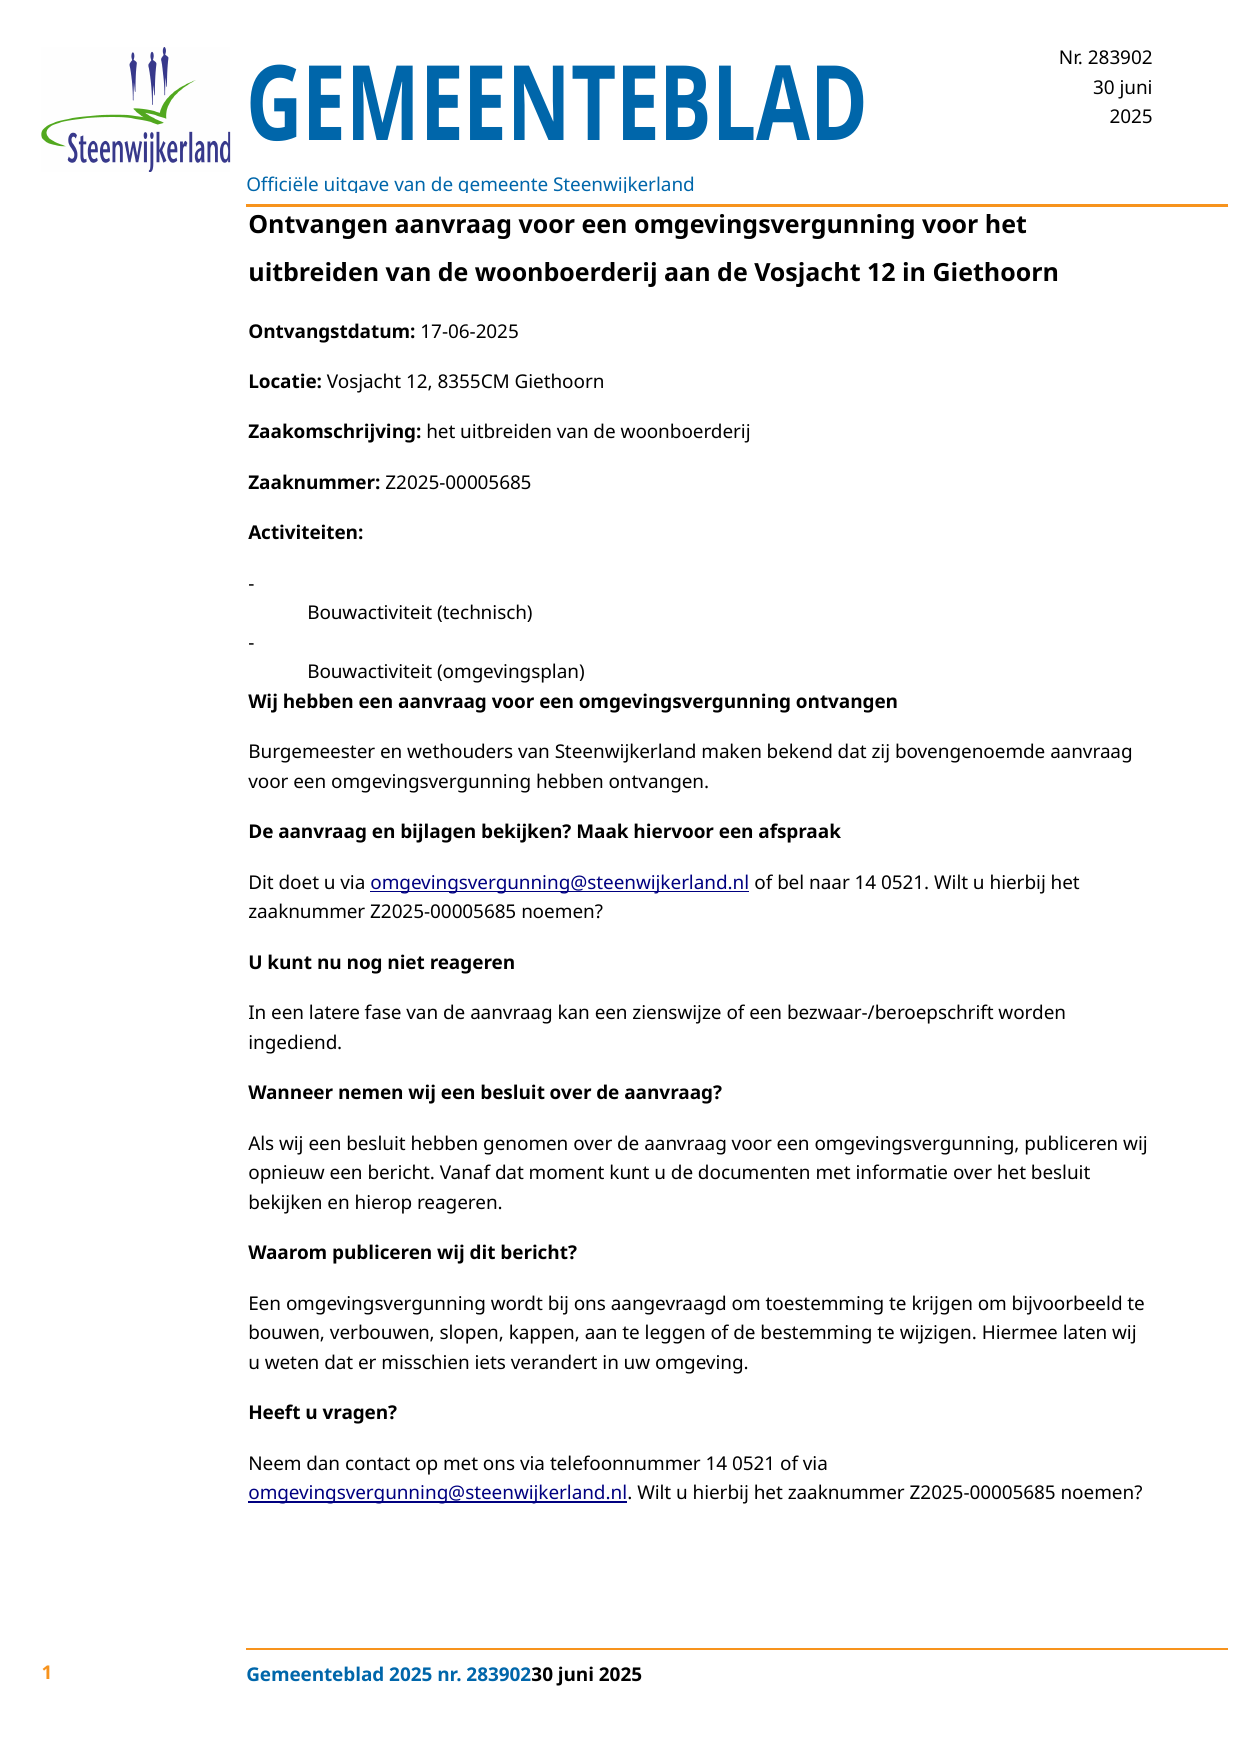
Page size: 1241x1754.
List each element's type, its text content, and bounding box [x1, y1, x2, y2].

list Bouwactiviteit (omgevingsplan) [248, 659, 1152, 684]
picture [41, 47, 231, 172]
text Een omgevingsvergunning wordt bij ons aangevraagd om toestemming te krijgen om bijvoorbeeld te bouwen, verbouwen, slopen, kappen, aan te leggen of de bestemming te wijzigen. Hiermee laten wij u weten dat er misschien iets verandert in uw omgeving. [248, 1290, 1152, 1375]
text Dit doet u via omgevingsvergunning@steenwijkerland.nl of bel naar 14 0521. Wilt u hierbij het zaaknummer Z2025-00005685 noemen? [248, 869, 1152, 924]
text Wij hebben een aanvraag voor een omgevingsvergunning ontvangen [248, 688, 1152, 714]
text Activiteiten: [248, 519, 1152, 545]
text Locatie: Vosjacht 12, 8355CM Giethoorn [248, 368, 1152, 394]
text Wanneer nemen wij een besluit over de aanvraag? [248, 1079, 1152, 1105]
text Ontvangstdatum: 17-06-2025 [248, 318, 1152, 344]
text Zaaknummer: Z2025-00005685 [248, 469, 1152, 495]
text U kunt nu nog niet reageren [248, 949, 1152, 975]
text In een latere fase van de aanvraag kan een zienswijze of een bezwaar-/beroepschrift worden ingediend. [248, 999, 1152, 1055]
text Heeft u vragen? [248, 1399, 1152, 1425]
text Waarom publiceren wij dit bericht? [248, 1239, 1152, 1265]
text De aanvraag en bijlagen bekijken? Maak hiervoor een afspraak [248, 819, 1152, 844]
text Ontvangen aanvraag voor een omgevingsvergunning voor het uitbreiden van de woonboerderij aan de Vosjacht 12 in Giethoorn [248, 207, 1152, 288]
list Bouwactiviteit (technisch) [248, 599, 1152, 625]
text Als wij een besluit hebben genomen over de aanvraag voor een omgevingsvergunning, publiceren wij opnieuw een bericht. Vanaf dat moment kunt u de documenten met informatie over het besluit bekijken en hierop reageren. [248, 1130, 1152, 1215]
text Zaakomschrijving: het uitbreiden van de woonboerderij [248, 419, 1152, 444]
text Neem dan contact op met ons via telefoonnummer 14 0521 of via omgevingsvergunning@steenwijkerland.nl. Wilt u hierbij het zaaknummer Z2025-00005685 noemen? [248, 1450, 1152, 1505]
text Burgemeester en wethouders van Steenwijkerland maken bekend dat zij bovengenoemde aanvraag voor een omgevingsvergunning hebben ontvangen. [248, 739, 1152, 794]
